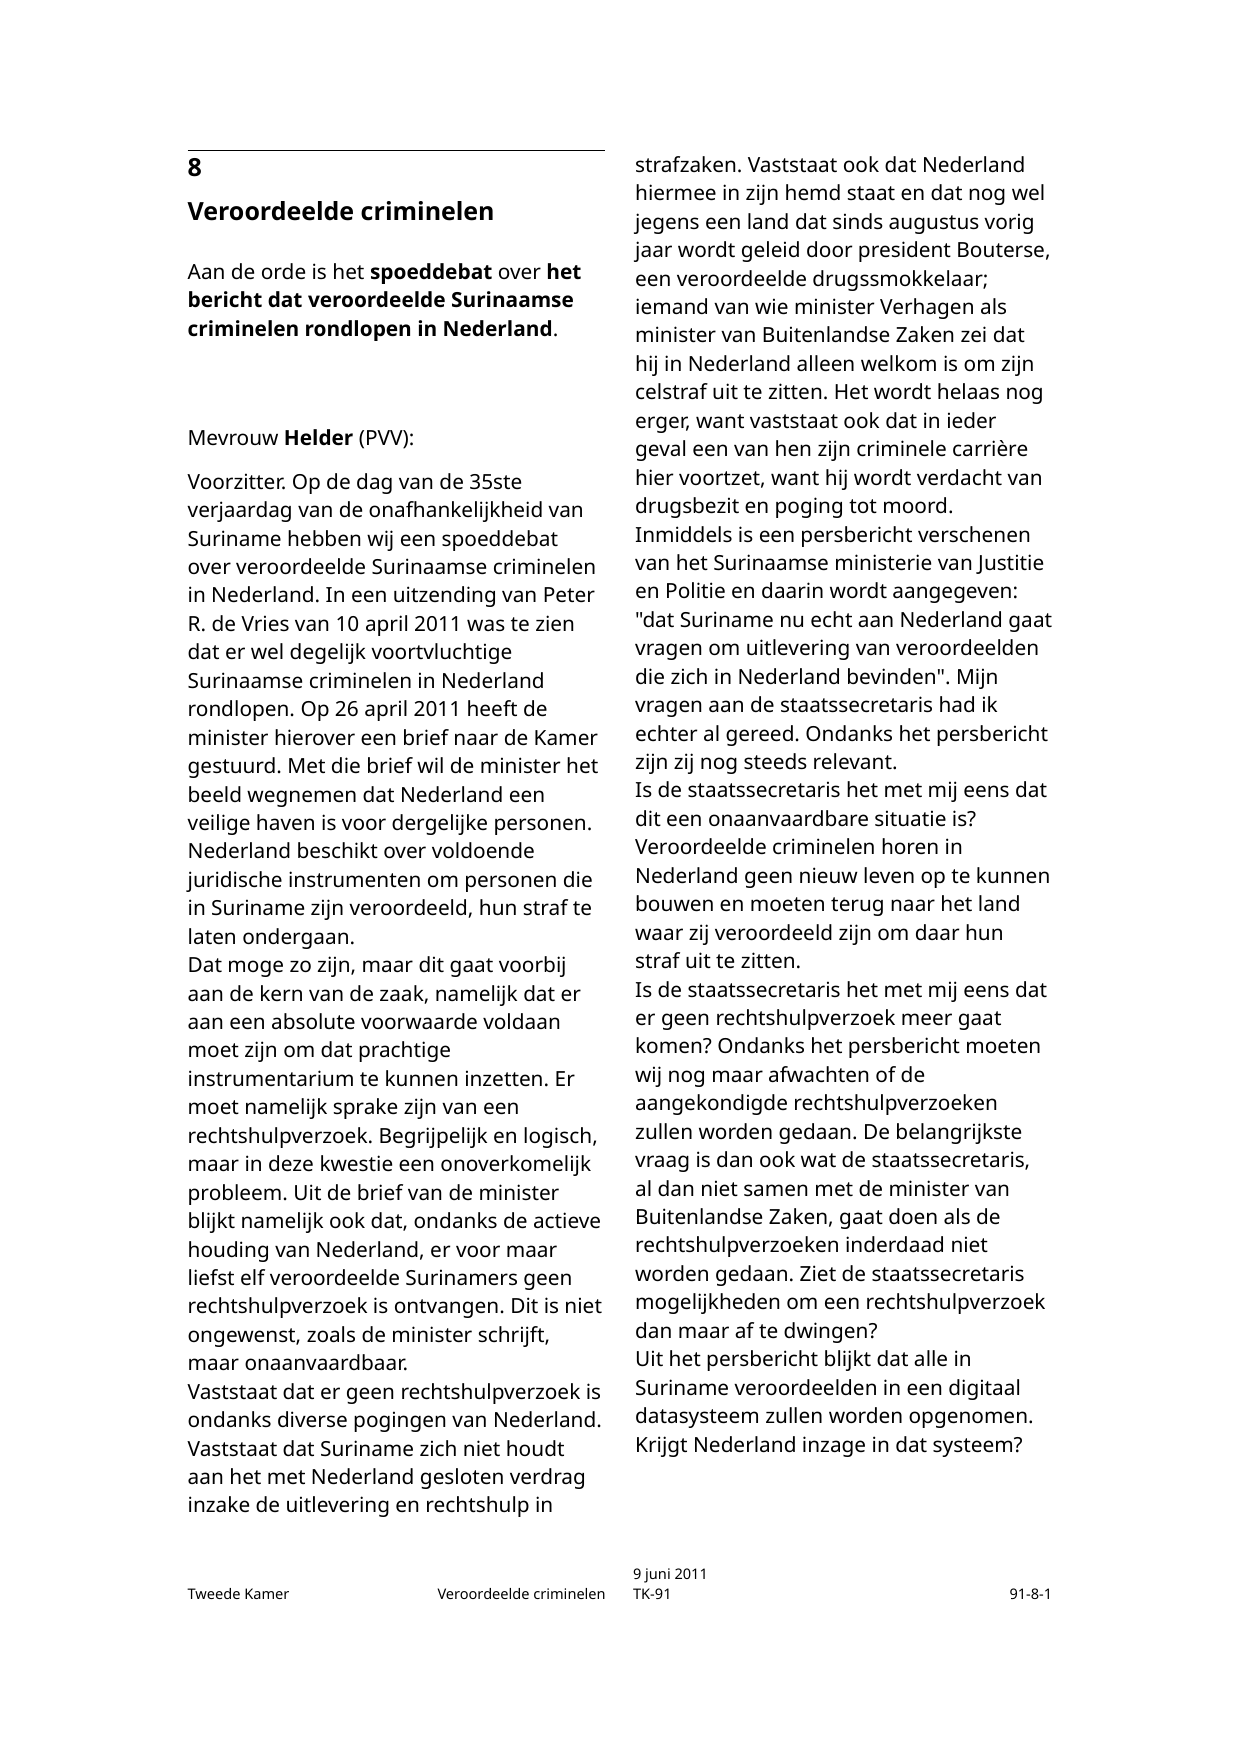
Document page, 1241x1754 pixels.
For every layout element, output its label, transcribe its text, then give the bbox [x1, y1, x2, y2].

text strafzaken. Vaststaat ook dat Nederland hiermee in zijn hemd staat en dat nog wel jegens een land dat sinds augustus vorig jaar wordt geleid door president Bouterse, een veroordeelde drugssmokkelaar; iemand van wie minister Verhagen als minister van Buitenlandse Zaken zei dat hij in Nederland alleen welkom is om zijn celstraf uit te zitten. Het wordt helaas nog erger, want vaststaat ook dat in ieder geval een van hen zijn criminele carrière hier voortzet, want hij wordt verdacht van drugsbezit en poging tot moord. [635, 150, 1053, 520]
text Is de staatssecretaris het met mij eens dat er geen rechtshulpverzoek meer gaat komen? Ondanks het persbericht moeten wij nog maar afwachten of de aangekondigde rechtshulpverzoeken zullen worden gedaan. De belangrijkste vraag is dan ook wat de staatssecretaris, al dan niet samen met de minister van Buitenlandse Zaken, gaat doen als de rechtshulpverzoeken inderdaad niet worden gedaan. Ziet de staatssecretaris mogelijkheden om een rechtshulpverzoek dan maar af te dwingen? [635, 975, 1053, 1344]
text Voorzitter. Op de dag van de 35ste verjaardag van de onafhankelijkheid van Suriname hebben wij een spoeddebat over veroordeelde Surinaamse criminelen in Nederland. In een uitzending van Peter R. de Vries van 10 april 2011 was te zien dat er wel degelijk voortvluchtige Surinaamse criminelen in Nederland rondlopen. Op 26 april 2011 heeft de minister hierover een brief naar de Kamer gestuurd. Met die brief wil de minister het beeld wegnemen dat Nederland een veilige haven is voor dergelijke personen. Nederland beschikt over voldoende juridische instrumenten om personen die in Suriname zijn veroordeeld, hun straf te laten ondergaan. [187, 467, 605, 950]
text Uit het persbericht blijkt dat alle in Suriname veroordeelden in een digitaal datasysteem zullen worden opgenomen. Krijgt Nederland inzage in dat systeem? [635, 1344, 1053, 1458]
text  [635, 1488, 1053, 1517]
text 8 [187, 151, 605, 184]
text Veroordeelde criminelen [187, 193, 605, 227]
text Is de staatssecretaris het met mij eens dat dit een onaanvaardbare situatie is? Veroordeelde criminelen horen in Nederland geen nieuw leven op te kunnen bouwen en moeten terug naar het land waar zij veroordeeld zijn om daar hun straf uit te zitten. [635, 776, 1053, 975]
text  [187, 372, 605, 401]
text Aan de orde is het spoeddebat over het bericht dat veroordeelde Surinaamse criminelen rondlopen in Nederland. [187, 257, 605, 342]
text Dat moge zo zijn, maar dit gaat voorbij aan de kern van de zaak, namelijk dat er aan een absolute voorwaarde voldaan moet zijn om dat prachtige instrumentarium te kunnen inzetten. Er moet namelijk sprake zijn van een rechtshulpverzoek. Begrijpelijk en logisch, maar in deze kwestie een onoverkomelijk probleem. Uit de brief van de minister blijkt namelijk ook dat, ondanks de actieve houding van Nederland, er voor maar liefst elf veroordeelde Surinamers geen rechtshulpverzoek is ontvangen. Dit is niet ongewenst, zoals de minister schrijft, maar onaanvaardbaar. [187, 950, 605, 1377]
text Mevrouw Helder (PVV): [187, 423, 605, 452]
text Vaststaat dat er geen rechtshulpverzoek is ondanks diverse pogingen van Nederland. Vaststaat dat Suriname zich niet houdt aan het met Nederland gesloten verdrag inzake de uitlevering en rechtshulp in [187, 1377, 605, 1519]
text Inmiddels is een persbericht verschenen van het Surinaamse ministerie van Justitie en Politie en daarin wordt aangegeven: "dat Suriname nu echt aan Nederland gaat vragen om uitlevering van veroordeelden die zich in Nederland bevinden". Mijn vragen aan de staatssecretaris had ik echter al gereed. Ondanks het persbericht zijn zij nog steeds relevant. [635, 520, 1053, 776]
